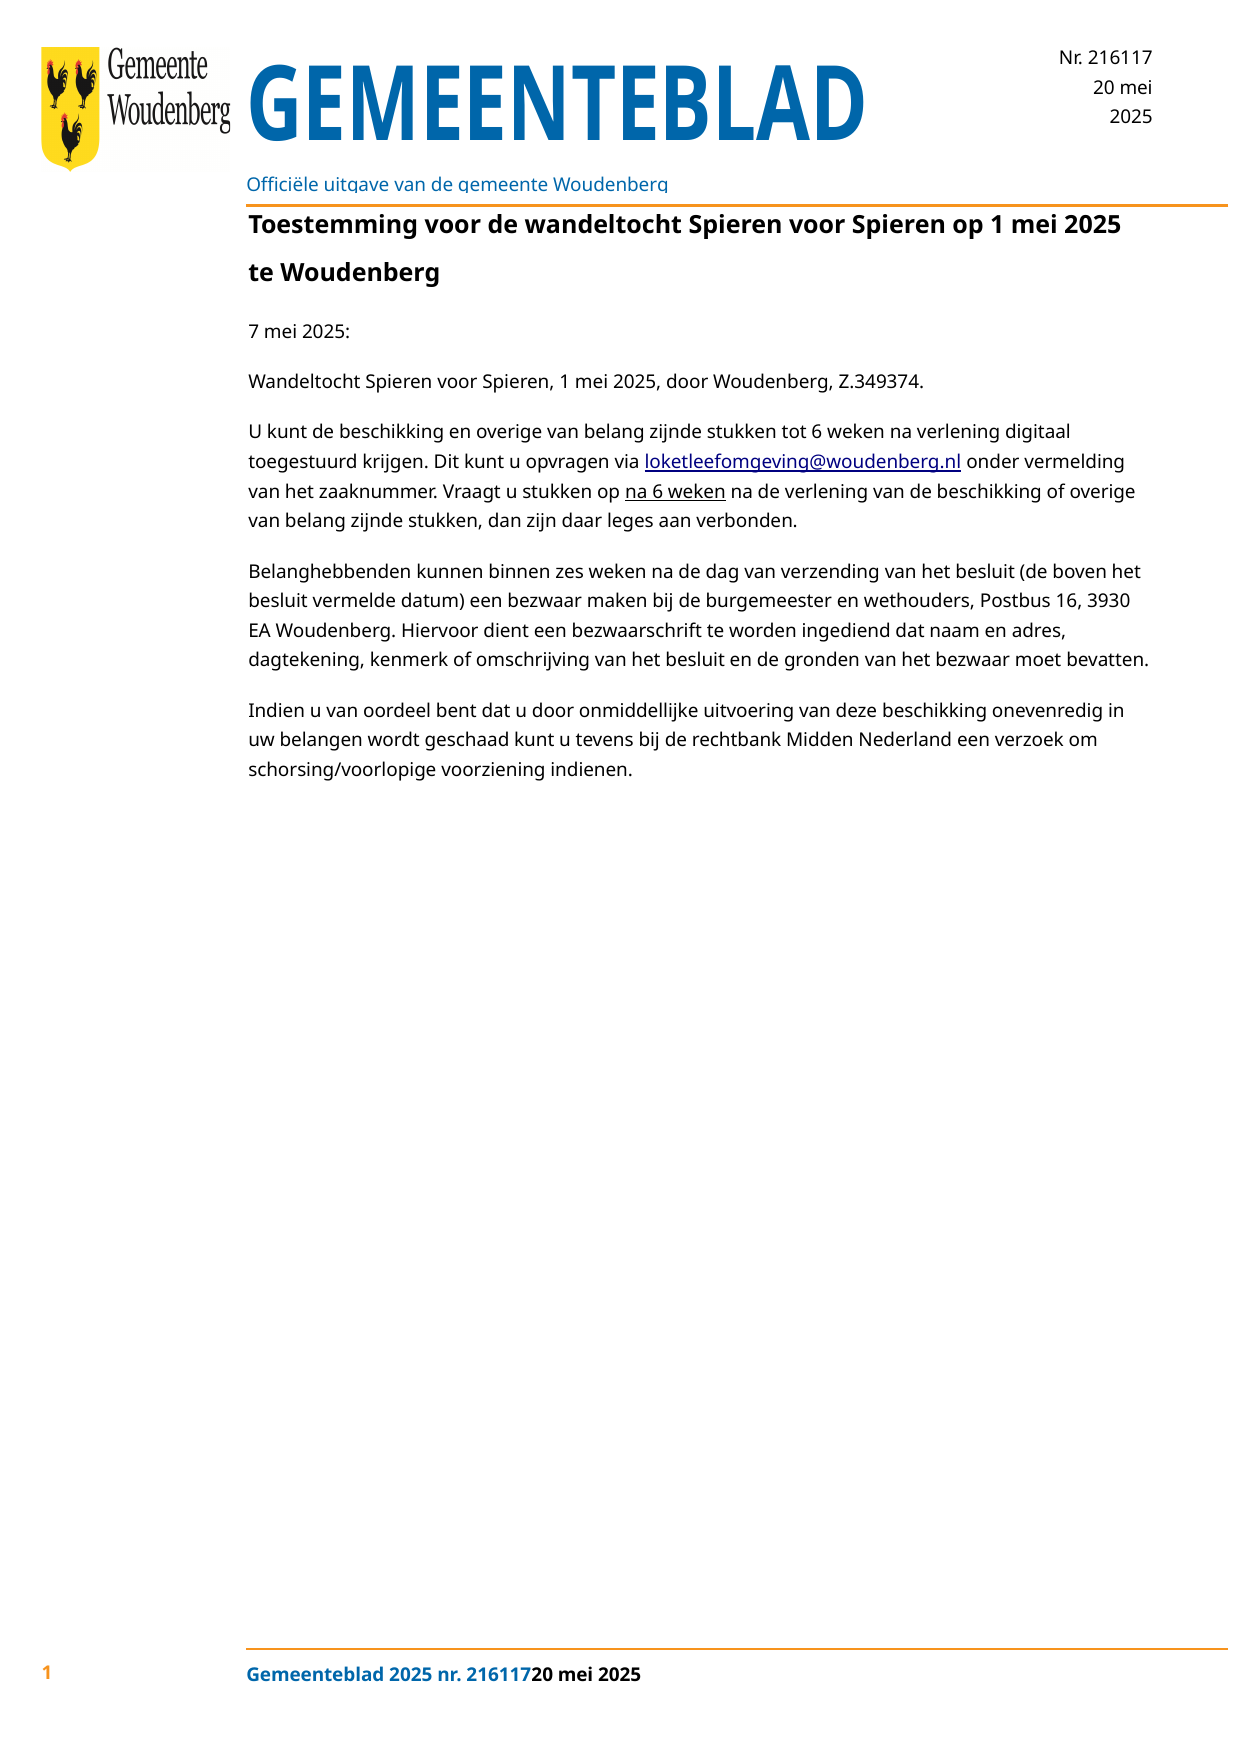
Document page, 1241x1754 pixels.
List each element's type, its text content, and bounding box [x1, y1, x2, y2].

text U kunt de beschikking en overige van belang zijnde stukken tot 6 weken na verlening digitaal toegestuurd krijgen. Dit kunt u opvragen via loketleefomgeving@woudenberg.nl onder vermelding van het zaaknummer. Vraagt u stukken op na 6 weken na de verlening van de beschikking of overige van belang zijnde stukken, dan zijn daar leges aan verbonden. [248, 419, 1152, 533]
text 7 mei 2025: [248, 318, 1152, 344]
text Toestemming voor de wandeltocht Spieren voor Spieren op 1 mei 2025 te Woudenberg [248, 207, 1152, 288]
text Belanghebbenden kunnen binnen zes weken na de dag van verzending van het besluit (de boven het besluit vermelde datum) een bezwaar maken bij de burgemeester en wethouders, Postbus 16, 3930 EA Woudenberg. Hiervoor dient een bezwaarschrift te worden ingediend dat naam en adres, dagtekening, kenmerk of omschrijving van het besluit en de gronden van het bezwaar moet bevatten. [248, 558, 1152, 672]
picture [41, 47, 231, 172]
text Indien u van oordeel bent dat u door onmiddellijke uitvoering van deze beschikking onevenredig in uw belangen wordt geschaad kunt u tevens bij de rechtbank Midden Nederland een verzoek om schorsing/voorlopige voorziening indienen. [248, 697, 1152, 782]
text Wandeltocht Spieren voor Spieren, 1 mei 2025, door Woudenberg, Z.349374. [248, 368, 1152, 394]
